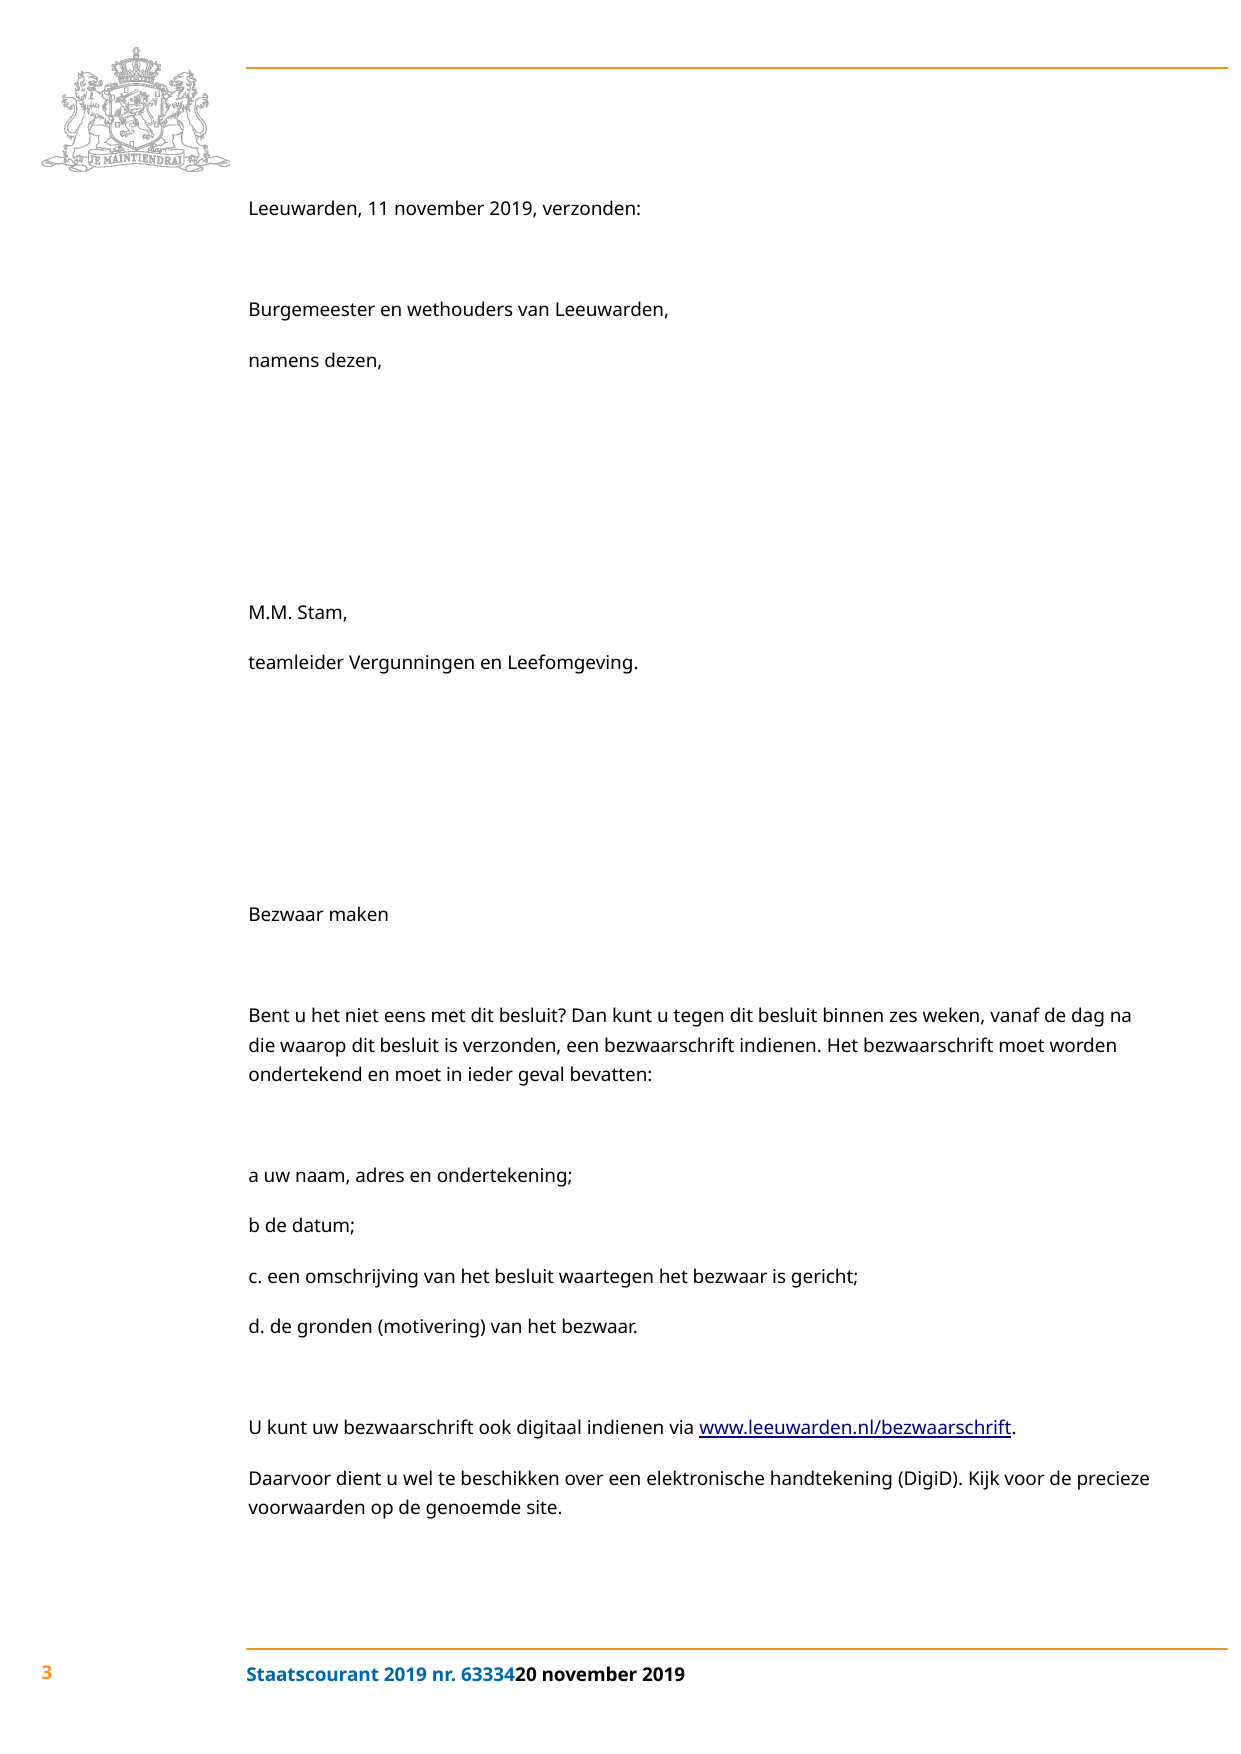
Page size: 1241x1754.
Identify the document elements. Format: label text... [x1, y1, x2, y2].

text a uw naam, adres en ondertekening; [248, 1162, 1152, 1188]
text Daarvoor dient u wel te beschikken over een elektronische handtekening (DigiD). Kijk voor de precieze voorwaarden op de genoemde site. [248, 1465, 1152, 1520]
text d. de gronden (motivering) van het bezwaar. [248, 1313, 1152, 1339]
text M.M. Stam, [248, 599, 1152, 625]
text Burgemeester en wethouders van Leeuwarden, [248, 296, 1152, 322]
text U kunt uw bezwaarschrift ook digitaal indienen via www.leeuwarden.nl/bezwaarschrift. [248, 1414, 1152, 1440]
text Bent u het niet eens met dit besluit? Dan kunt u tegen dit besluit binnen zes weken, vanaf de dag na die waarop dit besluit is verzonden, een bezwaarschrift indienen. Het bezwaarschrift moet worden ondertekend en moet in ieder geval bevatten: [248, 1002, 1152, 1087]
text Bezwaar maken [248, 901, 1152, 927]
text c. een omschrijving van het besluit waartegen het bezwaar is gericht; [248, 1263, 1152, 1289]
text teamleider Vergunningen en Leefomgeving. [248, 649, 1152, 675]
picture [41, 47, 231, 172]
text b de datum; [248, 1213, 1152, 1238]
text namens dezen, [248, 347, 1152, 373]
text Leeuwarden, 11 november 2019, verzonden: [248, 196, 1152, 221]
